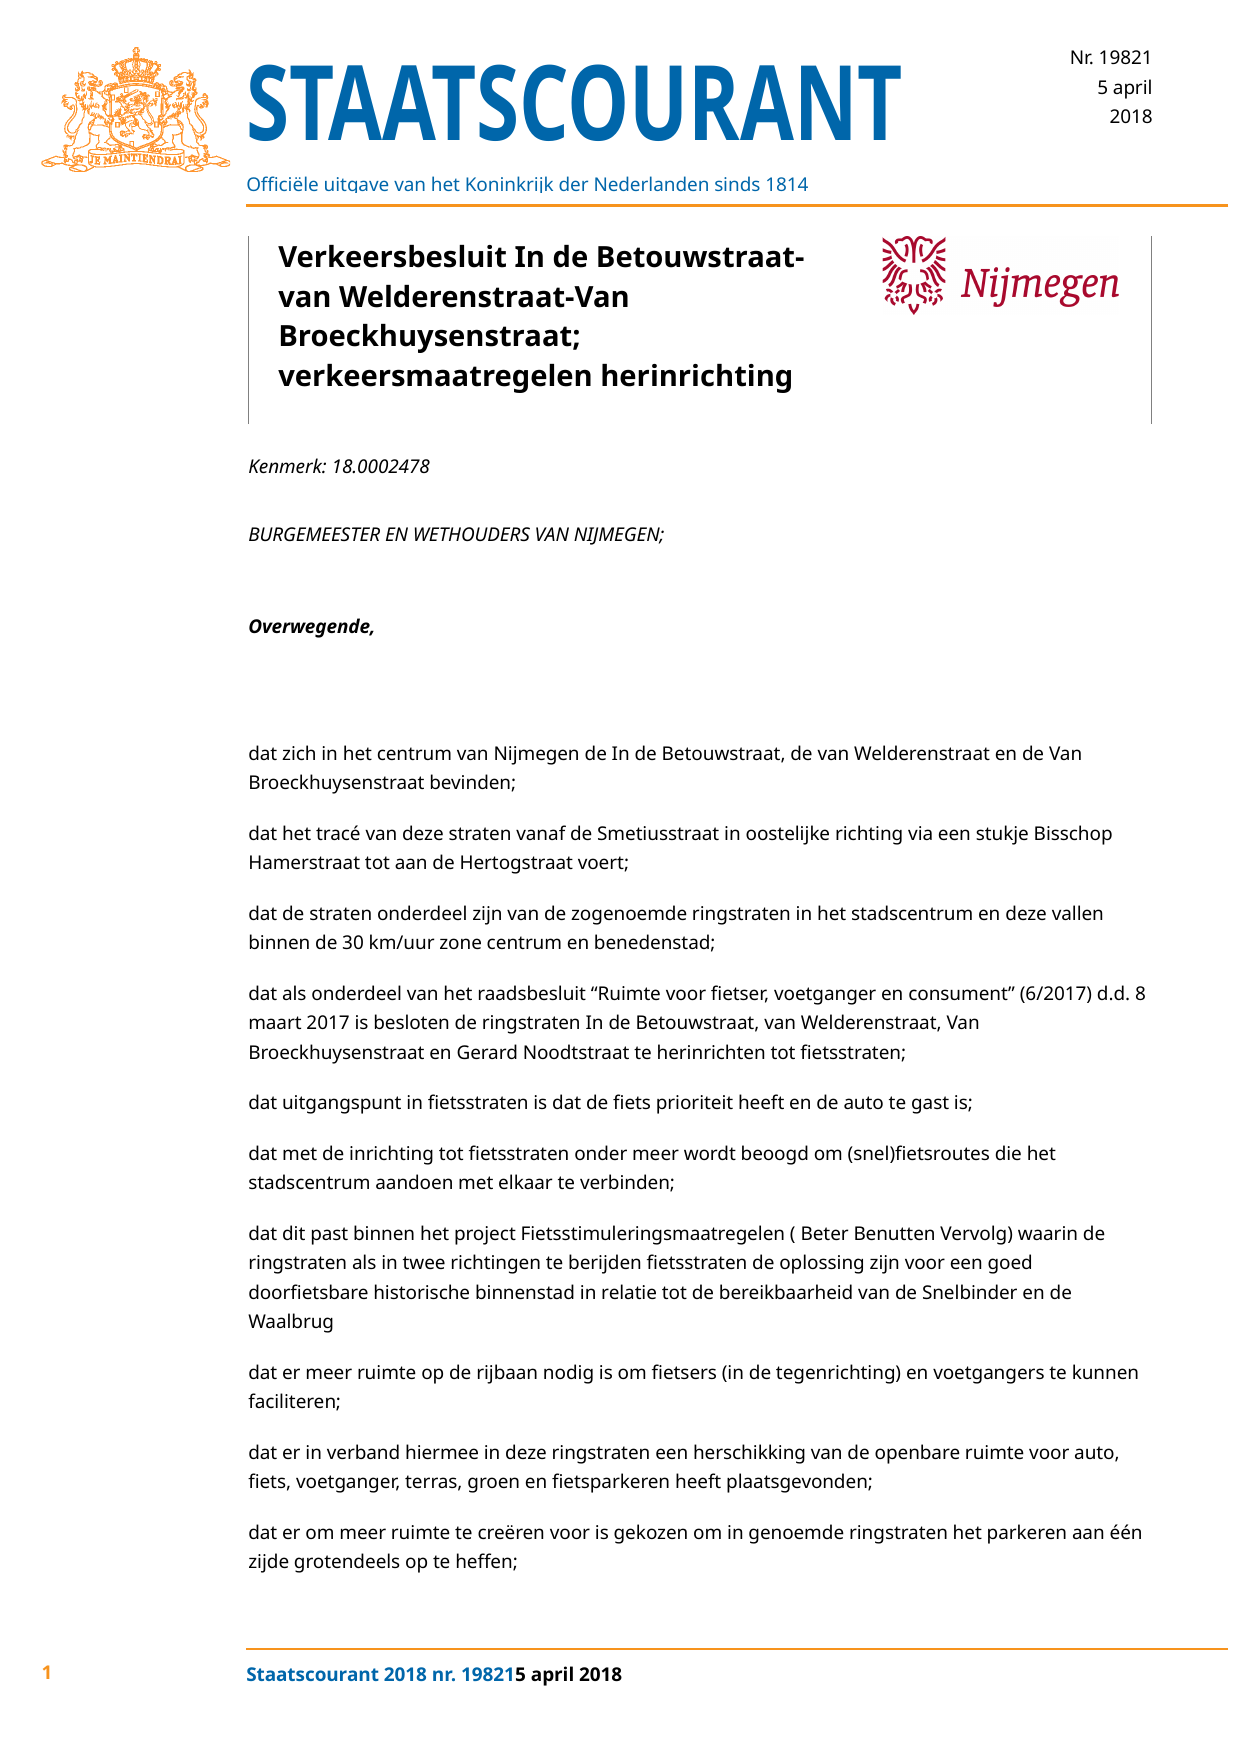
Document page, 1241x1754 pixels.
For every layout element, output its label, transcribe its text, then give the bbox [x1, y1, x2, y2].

text BURGEMEESTER EN WETHOUDERS VAN NIJMEGEN; [248, 521, 1152, 547]
text dat als onderdeel van het raadsbesluit “Ruimte voor fietser, voetganger en consument” (6/2017) d.d. 8 maart 2017 is besloten de ringstraten In de Betouwstraat, van Welderenstraat, Van Broeckhuysenstraat en Gerard Noodtstraat te herinrichten tot fietsstraten; [248, 980, 1152, 1065]
text dat met de inrichting tot fietsstraten onder meer wordt beoogd om (snel)fietsroutes die het stadscentrum aandoen met elkaar te verbinden; [248, 1140, 1152, 1195]
text dat de straten onderdeel zijn van de zogenoemde ringstraten in het stadscentrum en deze vallen binnen de 30 km/uur zone centrum en benedenstad; [248, 900, 1152, 955]
picture [41, 47, 231, 172]
text dat er in verband hiermee in deze ringstraten een herschikking van de openbare ruimte voor auto, fiets, voetganger, terras, groen en fietsparkeren heeft plaatsgevonden; [248, 1439, 1152, 1494]
text dat dit past binnen het project Fietsstimuleringsmaatregelen ( Beter Benutten Vervolg) waarin de ringstraten als in twee richtingen te berijden fietsstraten de oplossing zijn voor een goed doorfietsbare historische binnenstad in relatie tot de bereikbaarheid van de Snelbinder en de Waalbrug [248, 1220, 1152, 1334]
table_header Verkeersbesluit In de Betouwstraat-van Welderenstraat-Van Broeckhuysenstraat; verkeersmaatregelen herinrichting [249, 236, 850, 424]
text dat er meer ruimte op de rijbaan nodig is om fietsers (in de tegenrichting) en voetgangers te kunnen faciliteren; [248, 1359, 1152, 1414]
text dat het tracé van deze straten vanaf de Smetiusstraat in oostelijke richting via een stukje Bisschop Hamerstraat tot aan de Hertogstraat voert; [248, 820, 1152, 875]
text dat er om meer ruimte te creëren voor is gekozen om in genoemde ringstraten het parkeren aan één zijde grotendeels op te heffen; [248, 1519, 1152, 1574]
text dat zich in het centrum van Nijmegen de In de Betouwstraat, de van Welderenstraat en de Van Broeckhuysenstraat bevinden; [248, 740, 1152, 795]
text Overwegende, [248, 613, 1152, 639]
table_header [850, 236, 1151, 424]
text Kenmerk: 18.0002478 [248, 454, 1152, 479]
picture [882, 236, 1119, 315]
text dat uitgangspunt in fietsstraten is dat de fiets prioriteit heeft en de auto te gast is; [248, 1089, 1152, 1115]
